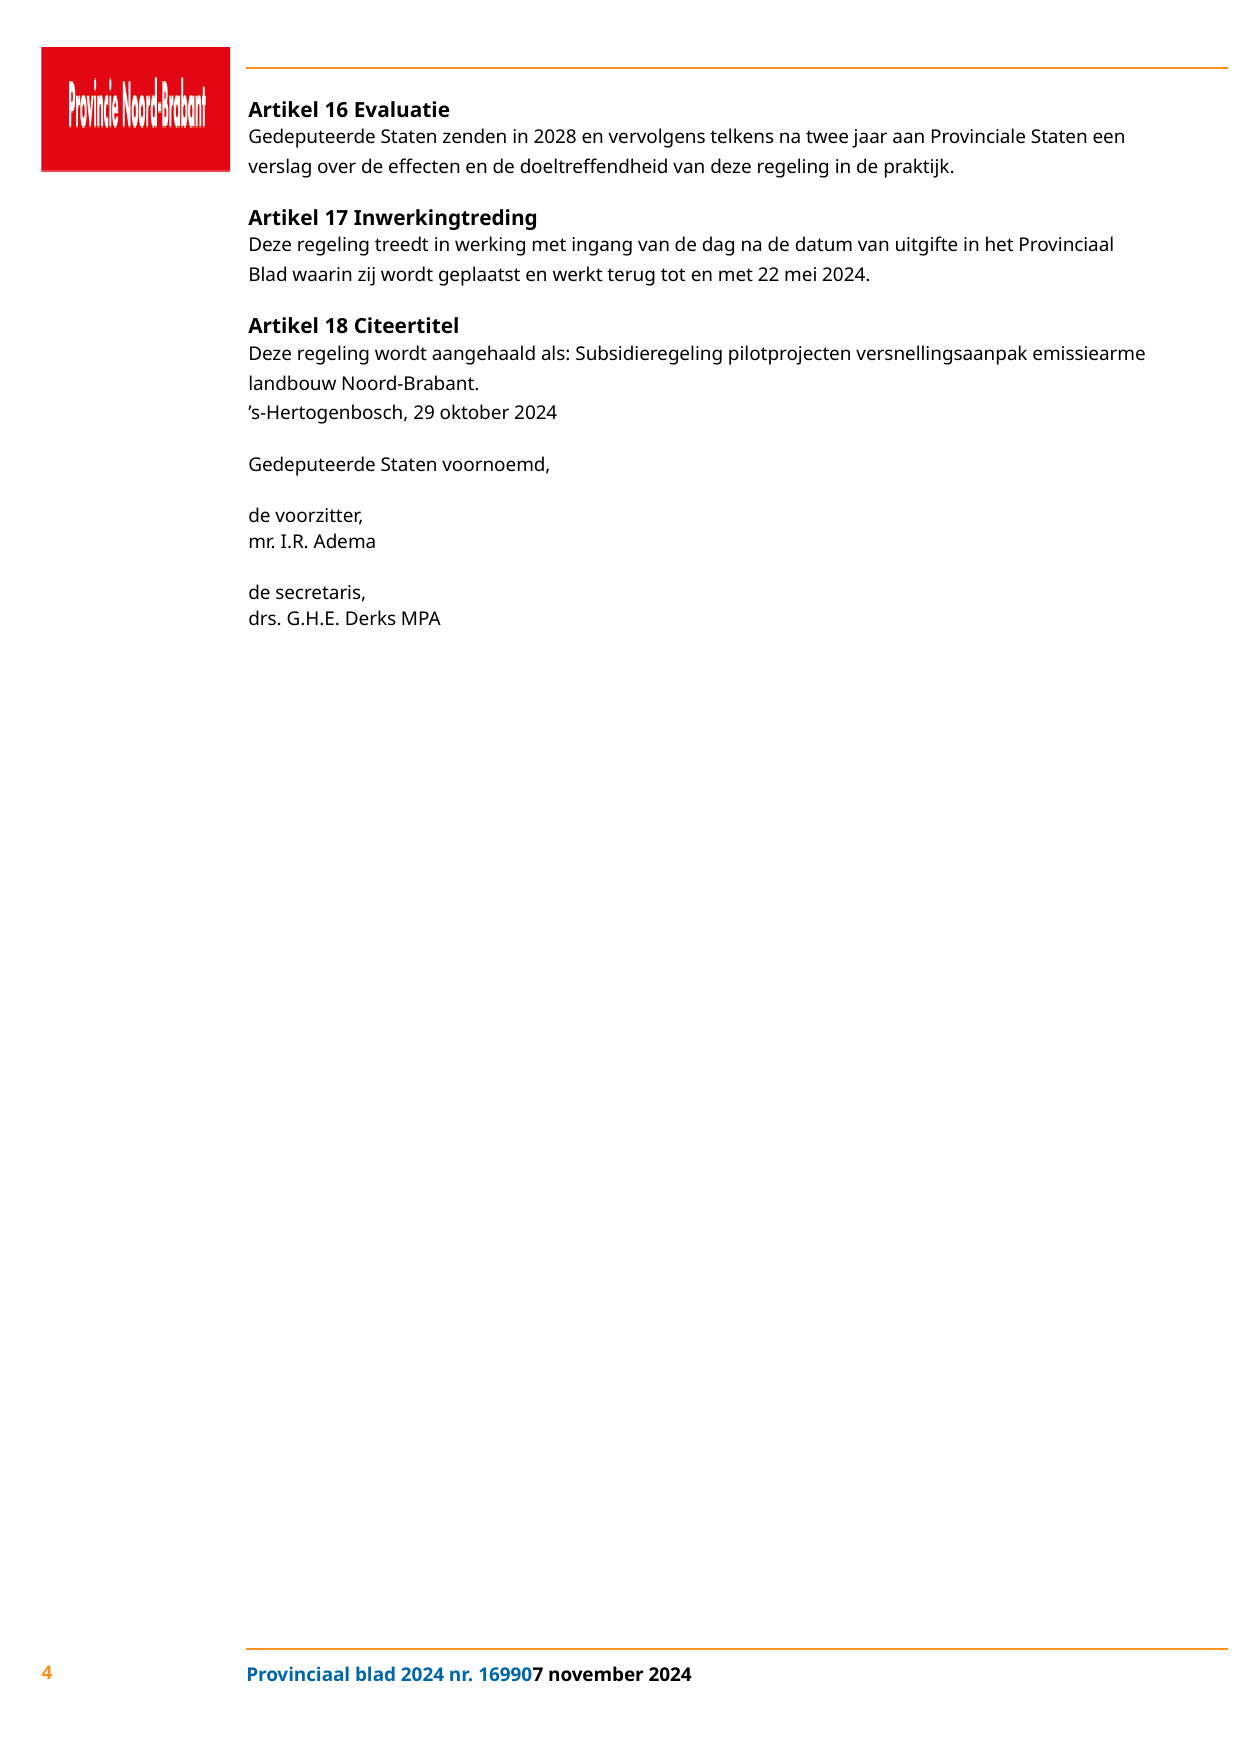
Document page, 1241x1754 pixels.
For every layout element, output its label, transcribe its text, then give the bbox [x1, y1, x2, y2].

text de secretaris, [248, 579, 1152, 605]
text Artikel 16 Evaluatie [248, 95, 1152, 123]
text Deze regeling treedt in werking met ingang van de dag na de datum van uitgifte in het Provinciaal Blad waarin zij wordt geplaatst en werkt terug tot en met 22 mei 2024. [248, 232, 1152, 287]
text de voorzitter, [248, 502, 1152, 528]
text mr. I.R. Adema [248, 528, 1152, 554]
text Artikel 18 Citeertitel [248, 312, 1152, 340]
picture [41, 47, 231, 172]
text Deze regeling wordt aangehaald als: Subsidieregeling pilotprojecten versnellingsaanpak emissiearme landbouw Noord-Brabant. [248, 340, 1152, 395]
text drs. G.H.E. Derks MPA [248, 605, 1152, 631]
text Artikel 17 Inwerkingtreding [248, 203, 1152, 232]
text Gedeputeerde Staten voornoemd, [248, 451, 1152, 476]
text Gedeputeerde Staten zenden in 2028 en vervolgens telkens na twee jaar aan Provinciale Staten een verslag over de effecten en de doeltreffendheid van deze regeling in de praktijk. [248, 123, 1152, 178]
text ’s-Hertogenbosch, 29 oktober 2024 [248, 399, 1152, 425]
